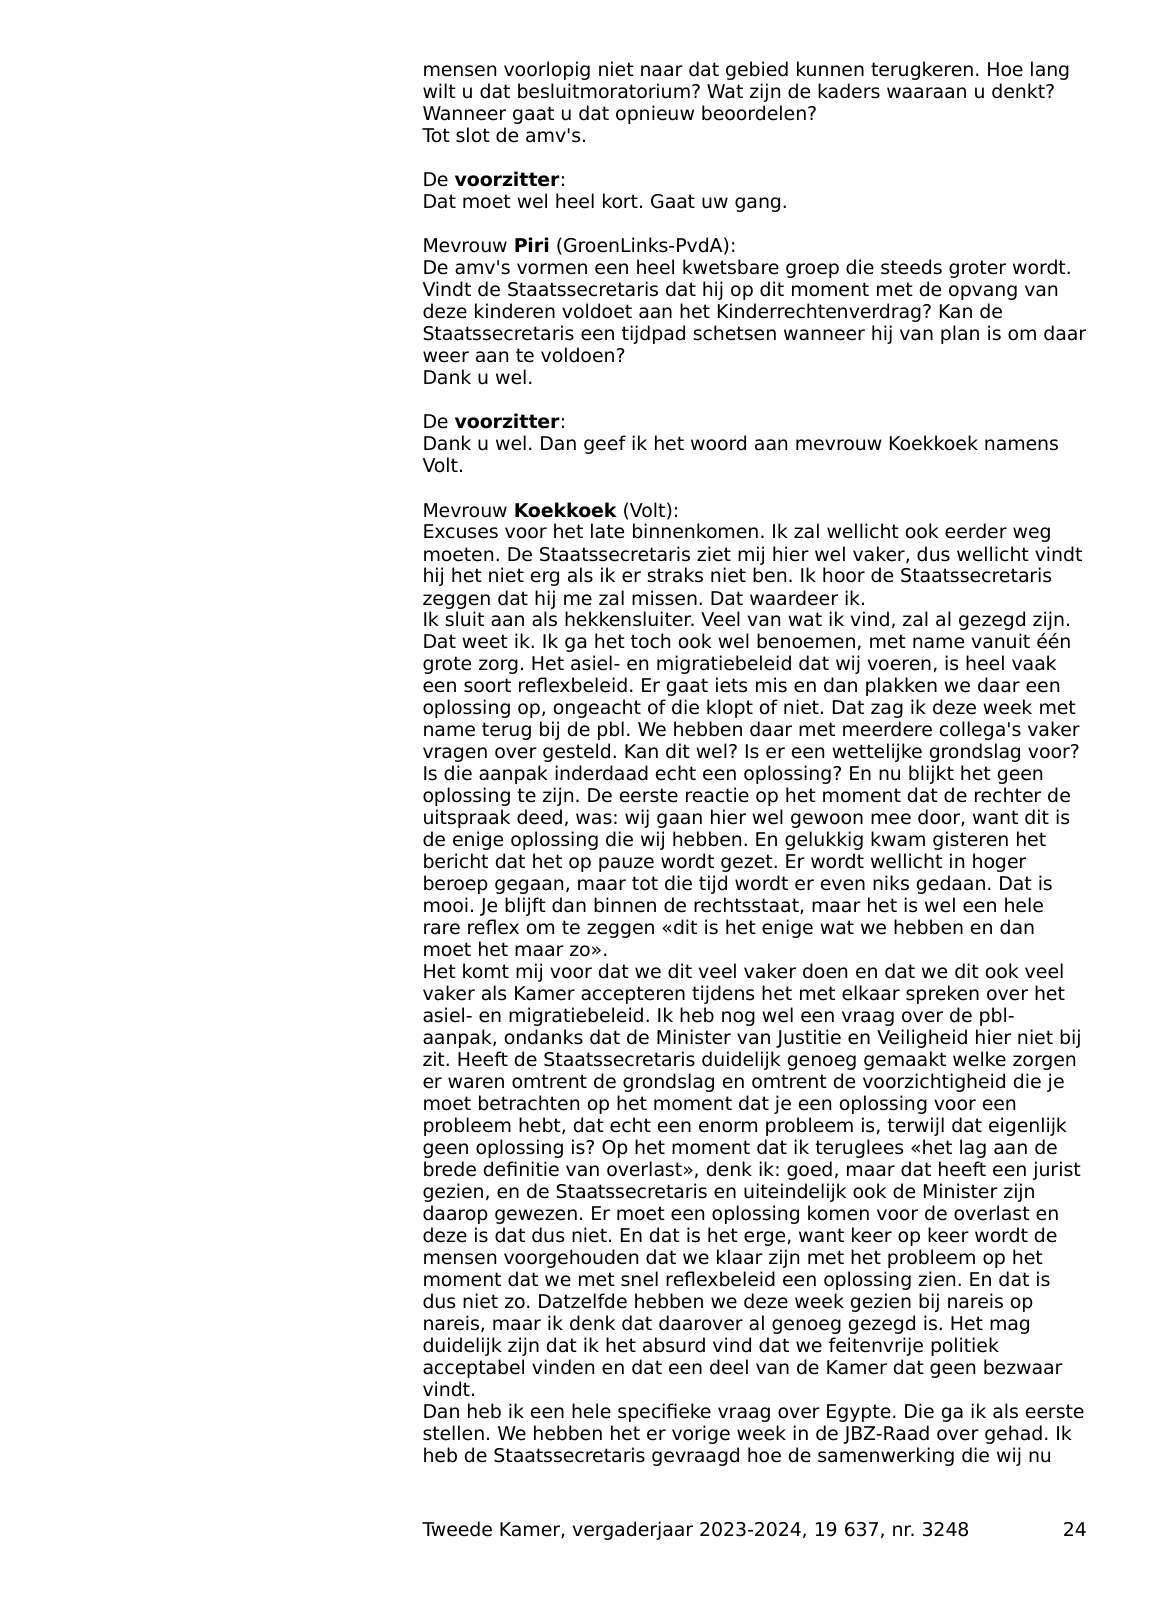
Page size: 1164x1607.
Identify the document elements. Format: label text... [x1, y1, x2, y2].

text Dank u wel. [422, 367, 1087, 389]
text Mevrouw Piri (GroenLinks-PvdA): [422, 235, 1087, 257]
text Tot slot de amv's. [422, 125, 1087, 147]
text De voorzitter: [422, 411, 1087, 433]
text De voorzitter: [422, 169, 1087, 191]
text Dank u wel. Dan geef ik het woord aan mevrouw Koekkoek namens Volt. [422, 433, 1087, 477]
text Ik sluit aan als hekkensluiter. Veel van wat ik vind, zal al gezegd zijn. Dat weet ik. Ik ga het toch ook wel benoemen, met name vanuit één grote zorg. Het asiel- en migratiebeleid dat wij voeren, is heel vaak een soort reflexbeleid. Er gaat iets mis en dan plakken we daar een oplossing op, ongeacht of die klopt of niet. Dat zag ik deze week met name terug bij de pbl. We hebben daar met meerdere collega's vaker vragen over gesteld. Kan dit wel? Is er een wettelijke grondslag voor? Is die aanpak inderdaad echt een oplossing? En nu blijkt het geen oplossing te zijn. De eerste reactie op het moment dat de rechter de uitspraak deed, was: wij gaan hier wel gewoon mee door, want dit is de enige oplossing die wij hebben. En gelukkig kwam gisteren het bericht dat het op pauze wordt gezet. Er wordt wellicht in hoger beroep gegaan, maar tot die tijd wordt er even niks gedaan. Dat is mooi. Je blijft dan binnen de rechtsstaat, maar het is wel een hele rare reflex om te zeggen «dit is het enige wat we hebben en dan moet het maar zo». [422, 609, 1087, 961]
text Excuses voor het late binnenkomen. Ik zal wellicht ook eerder weg moeten. De Staatssecretaris ziet mij hier wel vaker, dus wellicht vindt hij het niet erg als ik er straks niet ben. Ik hoor de Staatssecretaris zeggen dat hij me zal missen. Dat waardeer ik. [422, 521, 1087, 609]
text Het komt mij voor dat we dit veel vaker doen en dat we dit ook veel vaker als Kamer accepteren tijdens het met elkaar spreken over het asiel- en migratiebeleid. Ik heb nog wel een vraag over de pbl-aanpak, ondanks dat de Minister van Justitie en Veiligheid hier niet bij zit. Heeft de Staatssecretaris duidelijk genoeg gemaakt welke zorgen er waren omtrent de grondslag en omtrent de voorzichtigheid die je moet betrachten op het moment dat je een oplossing voor een probleem hebt, dat echt een enorm probleem is, terwijl dat eigenlijk geen oplossing is? Op het moment dat ik teruglees «het lag aan de brede definitie van overlast», denk ik: goed, maar dat heeft een jurist gezien, en de Staatssecretaris en uiteindelijk ook de Minister zijn daarop gewezen. Er moet een oplossing komen voor de overlast en deze is dat dus niet. En dat is het erge, want keer op keer wordt de mensen voorgehouden dat we klaar zijn met het probleem op het moment dat we met snel reflexbeleid een oplossing zien. En dat is dus niet zo. Datzelfde hebben we deze week gezien bij nareis op nareis, maar ik denk dat daarover al genoeg gezegd is. Het mag duidelijk zijn dat ik het absurd vind dat we feitenvrije politiek acceptabel vinden en dat een deel van de Kamer dat geen bezwaar vindt. [422, 961, 1087, 1401]
text Dan heb ik een hele specifieke vraag over Egypte. Die ga ik als eerste stellen. We hebben het er vorige week in de JBZ-Raad over gehad. Ik heb de Staatssecretaris gevraagd hoe de samenwerking die wij nu [422, 1401, 1087, 1467]
text mensen voorlopig niet naar dat gebied kunnen terugkeren. Hoe lang wilt u dat besluitmoratorium? Wat zijn de kaders waaraan u denkt? Wanneer gaat u dat opnieuw beoordelen? [422, 59, 1087, 125]
text Dat moet wel heel kort. Gaat uw gang. [422, 191, 1087, 213]
text Mevrouw Koekkoek (Volt): [422, 499, 1087, 521]
text De amv's vormen een heel kwetsbare groep die steeds groter wordt. Vindt de Staatssecretaris dat hij op dit moment met de opvang van deze kinderen voldoet aan het Kinderrechtenverdrag? Kan de Staatssecretaris een tijdpad schetsen wanneer hij van plan is om daar weer aan te voldoen? [422, 257, 1087, 367]
